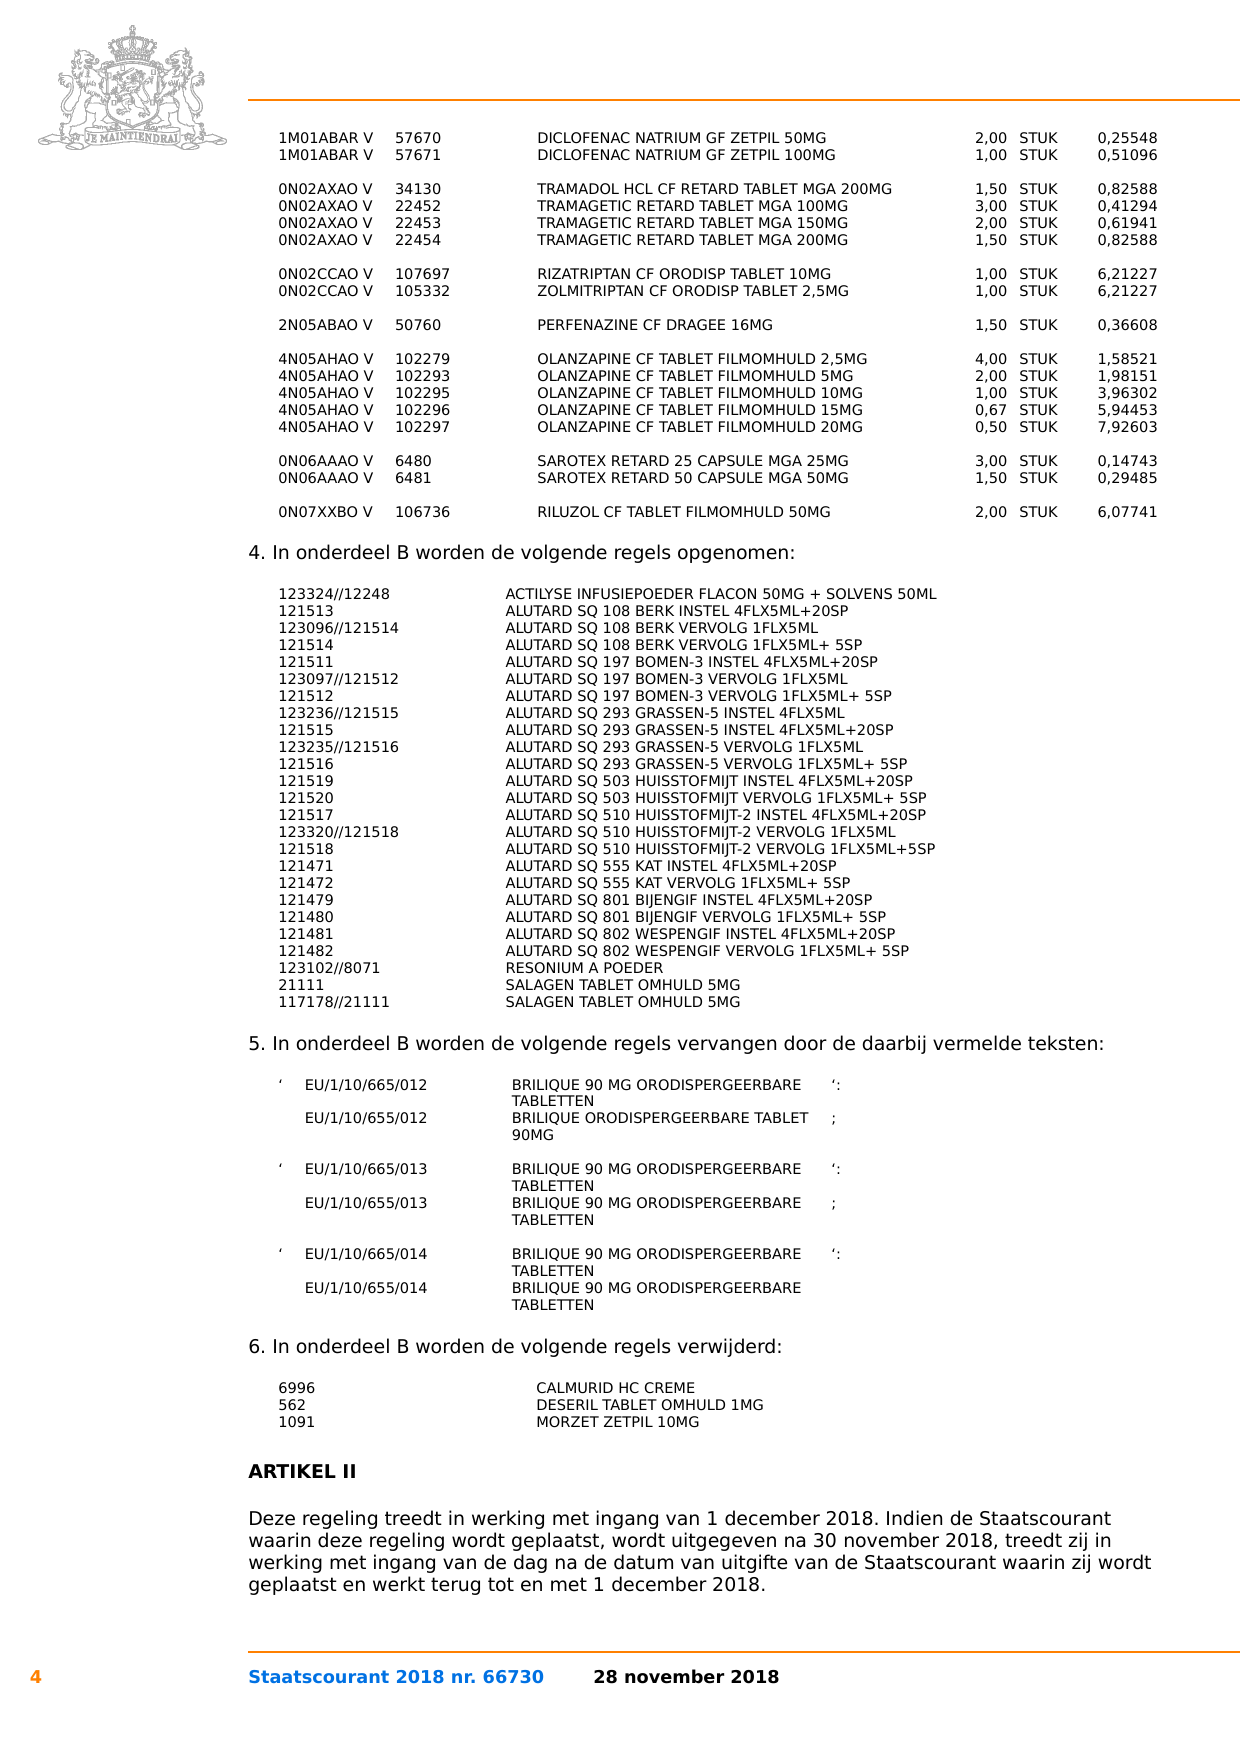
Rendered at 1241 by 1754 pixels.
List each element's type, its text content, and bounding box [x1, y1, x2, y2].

table_cell 123096//121514 [278, 620, 499, 637]
table_cell DICLOFENAC NATRIUM GF ZETPIL 100MG [531, 147, 958, 164]
table_cell 5,94453 [1069, 402, 1163, 418]
table_cell BRILIQUE 90 MG ORODISPERGEERBARE TABLETTEN [506, 1161, 825, 1195]
table_cell 121479 [278, 892, 499, 909]
table_cell 121482 [278, 943, 499, 960]
subtitle ARTIKEL II [248, 1461, 1163, 1483]
table_cell ALUTARD SQ 197 BOMEN-3 INSTEL 4FLX5ML+20SP [499, 654, 1163, 671]
table_cell 123097//121512 [278, 671, 499, 688]
table_cell SALAGEN TABLET OMHULD 5MG [499, 994, 1163, 1011]
table_cell DESERIL TABLET OMHULD 1MG [530, 1397, 1163, 1414]
table_cell OLANZAPINE CF TABLET FILMOMHULD 20MG [531, 419, 958, 436]
table_cell STUK [1013, 232, 1068, 249]
table_cell 4N05AHAO V [278, 385, 389, 402]
table_header ‘ [278, 1076, 298, 1110]
table_cell SAROTEX RETARD 25 CAPSULE MGA 25MG [531, 453, 958, 469]
table_cell 3,00 [958, 198, 1013, 215]
table_cell 1,58521 [1069, 351, 1163, 368]
table_cell 121514 [278, 637, 499, 654]
table_cell [278, 1195, 298, 1229]
table_cell 4N05AHAO V [278, 351, 389, 368]
table_cell 121471 [278, 858, 499, 875]
text 4. In onderdeel B worden de volgende regels opgenomen: [248, 542, 1163, 564]
table_cell 0,50 [958, 419, 1013, 436]
table_cell ALUTARD SQ 503 HUISSTOFMIJT VERVOLG 1FLX5ML+ 5SP [499, 790, 1163, 807]
table_cell STUK [1013, 147, 1068, 164]
table_cell ‘: [825, 1161, 1163, 1195]
table_cell 0N02AXAO V [278, 232, 389, 249]
table_cell 121518 [278, 841, 499, 858]
table_cell STUK [1013, 419, 1068, 436]
table_cell 105332 [389, 283, 531, 300]
table_cell ALUTARD SQ 293 GRASSEN-5 VERVOLG 1FLX5ML+ 5SP [499, 756, 1163, 773]
table_cell ALUTARD SQ 510 HUISSTOFMIJT-2 INSTEL 4FLX5ML+20SP [499, 807, 1163, 824]
table_cell 22454 [389, 232, 531, 249]
table_cell 0,51096 [1069, 147, 1163, 164]
table_cell BRILIQUE ORODISPERGEERBARE TABLET 90MG [506, 1110, 825, 1144]
table_cell 2,00 [958, 215, 1013, 232]
table_cell STUK [1013, 198, 1068, 215]
table_cell STUK [1013, 402, 1068, 418]
table_cell 4N05AHAO V [278, 419, 389, 436]
table_cell 123102//8071 [278, 960, 499, 977]
table_cell 1,00 [958, 283, 1013, 300]
table_cell [278, 1280, 298, 1314]
table_cell 0N02CCAO V [278, 266, 389, 283]
table_cell 0,67 [958, 402, 1013, 418]
table_cell STUK [1013, 504, 1068, 520]
table_cell 6481 [389, 470, 531, 486]
table_cell 1,98151 [1069, 368, 1163, 384]
table_cell STUK [1013, 130, 1068, 147]
table_cell EU/1/10/655/014 [299, 1280, 506, 1314]
table_cell [506, 1229, 825, 1246]
table_cell ZOLMITRIPTAN CF ORODISP TABLET 2,5MG [531, 283, 958, 300]
table_cell ALUTARD SQ 503 HUISSTOFMIJT INSTEL 4FLX5ML+20SP [499, 773, 1163, 790]
table_cell TRAMAGETIC RETARD TABLET MGA 150MG [531, 215, 958, 232]
table_cell 107697 [389, 266, 531, 283]
table_cell 4N05AHAO V [278, 368, 389, 384]
table_cell STUK [1013, 181, 1068, 198]
table_cell 0N06AAAO V [278, 470, 389, 486]
table_cell MORZET ZETPIL 10MG [530, 1414, 1163, 1431]
table_cell EU/1/10/655/013 [299, 1195, 506, 1229]
table_cell ALUTARD SQ 108 BERK INSTEL 4FLX5ML+20SP [499, 603, 1163, 620]
table_cell 0,61941 [1069, 215, 1163, 232]
table_cell 6480 [389, 453, 531, 469]
table_cell [299, 1144, 506, 1161]
table_cell 57671 [389, 147, 531, 164]
table_cell 102295 [389, 385, 531, 402]
table_cell 0N02AXAO V [278, 198, 389, 215]
table_cell ALUTARD SQ 197 BOMEN-3 VERVOLG 1FLX5ML+ 5SP [499, 688, 1163, 705]
table_cell EU/1/10/655/012 [299, 1110, 506, 1144]
table_cell 102293 [389, 368, 531, 384]
table_cell EU/1/10/665/013 [299, 1161, 506, 1195]
table_cell 102296 [389, 402, 531, 418]
table_cell 0,25548 [1069, 130, 1163, 147]
table_cell [825, 1280, 1163, 1314]
table_header EU/1/10/665/012 [299, 1076, 506, 1110]
table_cell OLANZAPINE CF TABLET FILMOMHULD 2,5MG [531, 351, 958, 368]
table_cell RESONIUM A POEDER [499, 960, 1163, 977]
table_cell 2,00 [958, 130, 1013, 147]
table_cell PERFENAZINE CF DRAGEE 16MG [531, 317, 958, 334]
table_cell BRILIQUE 90 MG ORODISPERGEERBARE TABLETTEN [506, 1246, 825, 1280]
table_cell ALUTARD SQ 801 BIJENGIF VERVOLG 1FLX5ML+ 5SP [499, 909, 1163, 926]
table_cell [825, 1229, 1163, 1246]
table_cell 562 [278, 1397, 530, 1414]
table_cell 0N02AXAO V [278, 181, 389, 198]
table_cell 102279 [389, 351, 531, 368]
table_cell 117178//21111 [278, 994, 499, 1011]
text 5. In onderdeel B worden de volgende regels vervangen door de daarbij vermelde teksten: [248, 1032, 1163, 1054]
table_cell 121520 [278, 790, 499, 807]
table_cell 7,92603 [1069, 419, 1163, 436]
table_cell 3,00 [958, 453, 1013, 469]
table_cell 0,14743 [1069, 453, 1163, 469]
text 6. In onderdeel B worden de volgende regels verwijderd: [248, 1336, 1163, 1358]
table_cell ALUTARD SQ 802 WESPENGIF VERVOLG 1FLX5ML+ 5SP [499, 943, 1163, 960]
table_cell 123236//121515 [278, 705, 499, 722]
table_cell ALUTARD SQ 293 GRASSEN-5 INSTEL 4FLX5ML [499, 705, 1163, 722]
table_cell ‘ [278, 1246, 298, 1280]
table_cell EU/1/10/665/014 [299, 1246, 506, 1280]
table_cell 57670 [389, 130, 531, 147]
table_cell STUK [1013, 351, 1068, 368]
table_cell 22452 [389, 198, 531, 215]
table_cell 121511 [278, 654, 499, 671]
table_cell 22453 [389, 215, 531, 232]
table_cell 0,82588 [1069, 232, 1163, 249]
table_cell 34130 [389, 181, 531, 198]
table_cell 1091 [278, 1414, 530, 1431]
table_cell 2,00 [958, 368, 1013, 384]
table_cell OLANZAPINE CF TABLET FILMOMHULD 10MG [531, 385, 958, 402]
table_cell 121472 [278, 875, 499, 892]
table_cell 121513 [278, 603, 499, 620]
table_cell ALUTARD SQ 555 KAT INSTEL 4FLX5ML+20SP [499, 858, 1163, 875]
table_cell [506, 1144, 825, 1161]
table_cell RILUZOL CF TABLET FILMOMHULD 50MG [531, 504, 958, 520]
table_cell 1,00 [958, 266, 1013, 283]
table_cell OLANZAPINE CF TABLET FILMOMHULD 15MG [531, 402, 958, 418]
table_cell [278, 1229, 298, 1246]
table_cell SALAGEN TABLET OMHULD 5MG [499, 977, 1163, 994]
table_cell [278, 1110, 298, 1144]
table_cell ALUTARD SQ 197 BOMEN-3 VERVOLG 1FLX5ML [499, 671, 1163, 688]
table_cell 123235//121516 [278, 739, 499, 756]
table_cell BRILIQUE 90 MG ORODISPERGEERBARE TABLETTEN [506, 1280, 825, 1314]
table_cell ALUTARD SQ 293 GRASSEN-5 VERVOLG 1FLX5ML [499, 739, 1163, 756]
table_cell TRAMAGETIC RETARD TABLET MGA 100MG [531, 198, 958, 215]
table_cell [825, 1144, 1163, 1161]
table_cell BRILIQUE 90 MG ORODISPERGEERBARE TABLETTEN [506, 1195, 825, 1229]
table_cell STUK [1013, 453, 1068, 469]
table_cell [278, 334, 1163, 351]
table_cell 0N06AAAO V [278, 453, 389, 469]
table_cell 0N02CCAO V [278, 283, 389, 300]
table_cell [278, 300, 1163, 317]
table_header BRILIQUE 90 MG ORODISPERGEERBARE TABLETTEN [506, 1076, 825, 1110]
table_cell 3,96302 [1069, 385, 1163, 402]
table_cell 121519 [278, 773, 499, 790]
table_cell RIZATRIPTAN CF ORODISP TABLET 10MG [531, 266, 958, 283]
table_cell 0,36608 [1069, 317, 1163, 334]
table_cell STUK [1013, 317, 1068, 334]
table_cell [278, 164, 1163, 181]
table_cell 1M01ABAR V [278, 130, 389, 147]
table_cell [278, 486, 1163, 503]
table_cell 4,00 [958, 351, 1013, 368]
table_header 6996 [278, 1380, 530, 1397]
picture [38, 25, 227, 150]
table_cell 21111 [278, 977, 499, 994]
table_cell ALUTARD SQ 510 HUISSTOFMIJT-2 VERVOLG 1FLX5ML [499, 824, 1163, 841]
table_cell 0,29485 [1069, 470, 1163, 486]
table_cell 121516 [278, 756, 499, 773]
table_header CALMURID HC CREME [530, 1380, 1163, 1397]
table_cell 106736 [389, 504, 531, 520]
text Deze regeling treedt in werking met ingang van 1 december 2018. Indien de Staatscourant waarin deze regeling wordt geplaatst, wordt uitgegeven na 30 november 2018, treedt zij in werking met ingang van de dag na de datum van uitgifte van de Staatscourant waarin zij wordt geplaatst en werkt terug tot en met 1 december 2018. [248, 1508, 1163, 1596]
table_cell 2N05ABAO V [278, 317, 389, 334]
table_cell 0,82588 [1069, 181, 1163, 198]
table_cell 0N02AXAO V [278, 215, 389, 232]
table_cell ALUTARD SQ 555 KAT VERVOLG 1FLX5ML+ 5SP [499, 875, 1163, 892]
table_cell 1,00 [958, 385, 1013, 402]
table_cell [299, 1229, 506, 1246]
table_cell 0N07XXBO V [278, 504, 389, 520]
table_cell OLANZAPINE CF TABLET FILMOMHULD 5MG [531, 368, 958, 384]
table_cell [278, 1144, 298, 1161]
table_cell STUK [1013, 368, 1068, 384]
table_cell STUK [1013, 385, 1068, 402]
table_cell 121512 [278, 688, 499, 705]
table_cell ; [825, 1110, 1163, 1144]
table_cell SAROTEX RETARD 50 CAPSULE MGA 50MG [531, 470, 958, 486]
table_cell TRAMADOL HCL CF RETARD TABLET MGA 200MG [531, 181, 958, 198]
table_cell STUK [1013, 215, 1068, 232]
table_cell ALUTARD SQ 802 WESPENGIF INSTEL 4FLX5ML+20SP [499, 926, 1163, 943]
table_cell STUK [1013, 470, 1068, 486]
table_cell 2,00 [958, 504, 1013, 520]
table_cell 50760 [389, 317, 531, 334]
table_cell ALUTARD SQ 108 BERK VERVOLG 1FLX5ML [499, 620, 1163, 637]
table_cell ALUTARD SQ 293 GRASSEN-5 INSTEL 4FLX5ML+20SP [499, 722, 1163, 739]
table_cell [278, 249, 1163, 266]
table_cell 1,50 [958, 181, 1013, 198]
table_cell 102297 [389, 419, 531, 436]
table_header ACTILYSE INFUSIEPOEDER FLACON 50MG + SOLVENS 50ML [499, 586, 1163, 603]
table_cell 6,21227 [1069, 283, 1163, 300]
table_cell ; [825, 1195, 1163, 1229]
table_cell 4N05AHAO V [278, 402, 389, 418]
table_cell 0,41294 [1069, 198, 1163, 215]
table_cell ALUTARD SQ 510 HUISSTOFMIJT-2 VERVOLG 1FLX5ML+5SP [499, 841, 1163, 858]
table_cell DICLOFENAC NATRIUM GF ZETPIL 50MG [531, 130, 958, 147]
table_cell ALUTARD SQ 108 BERK VERVOLG 1FLX5ML+ 5SP [499, 637, 1163, 654]
table_cell ALUTARD SQ 801 BIJENGIF INSTEL 4FLX5ML+20SP [499, 892, 1163, 909]
table_cell 6,21227 [1069, 266, 1163, 283]
table_cell 121515 [278, 722, 499, 739]
table_cell 121517 [278, 807, 499, 824]
table_cell 1,50 [958, 232, 1013, 249]
table_cell 6,07741 [1069, 504, 1163, 520]
table_cell 1,50 [958, 317, 1013, 334]
table_cell 1,50 [958, 470, 1013, 486]
table_cell TRAMAGETIC RETARD TABLET MGA 200MG [531, 232, 958, 249]
table_cell 1,00 [958, 147, 1013, 164]
table_cell 123320//121518 [278, 824, 499, 841]
table_header 123324//12248 [278, 586, 499, 603]
table_header ‘: [825, 1076, 1163, 1110]
table_cell [278, 436, 1163, 452]
table_cell 1M01ABAR V [278, 147, 389, 164]
table_cell ‘: [825, 1246, 1163, 1280]
table_cell 121481 [278, 926, 499, 943]
table_cell STUK [1013, 266, 1068, 283]
table_cell 121480 [278, 909, 499, 926]
table_cell STUK [1013, 283, 1068, 300]
table_cell ‘ [278, 1161, 298, 1195]
